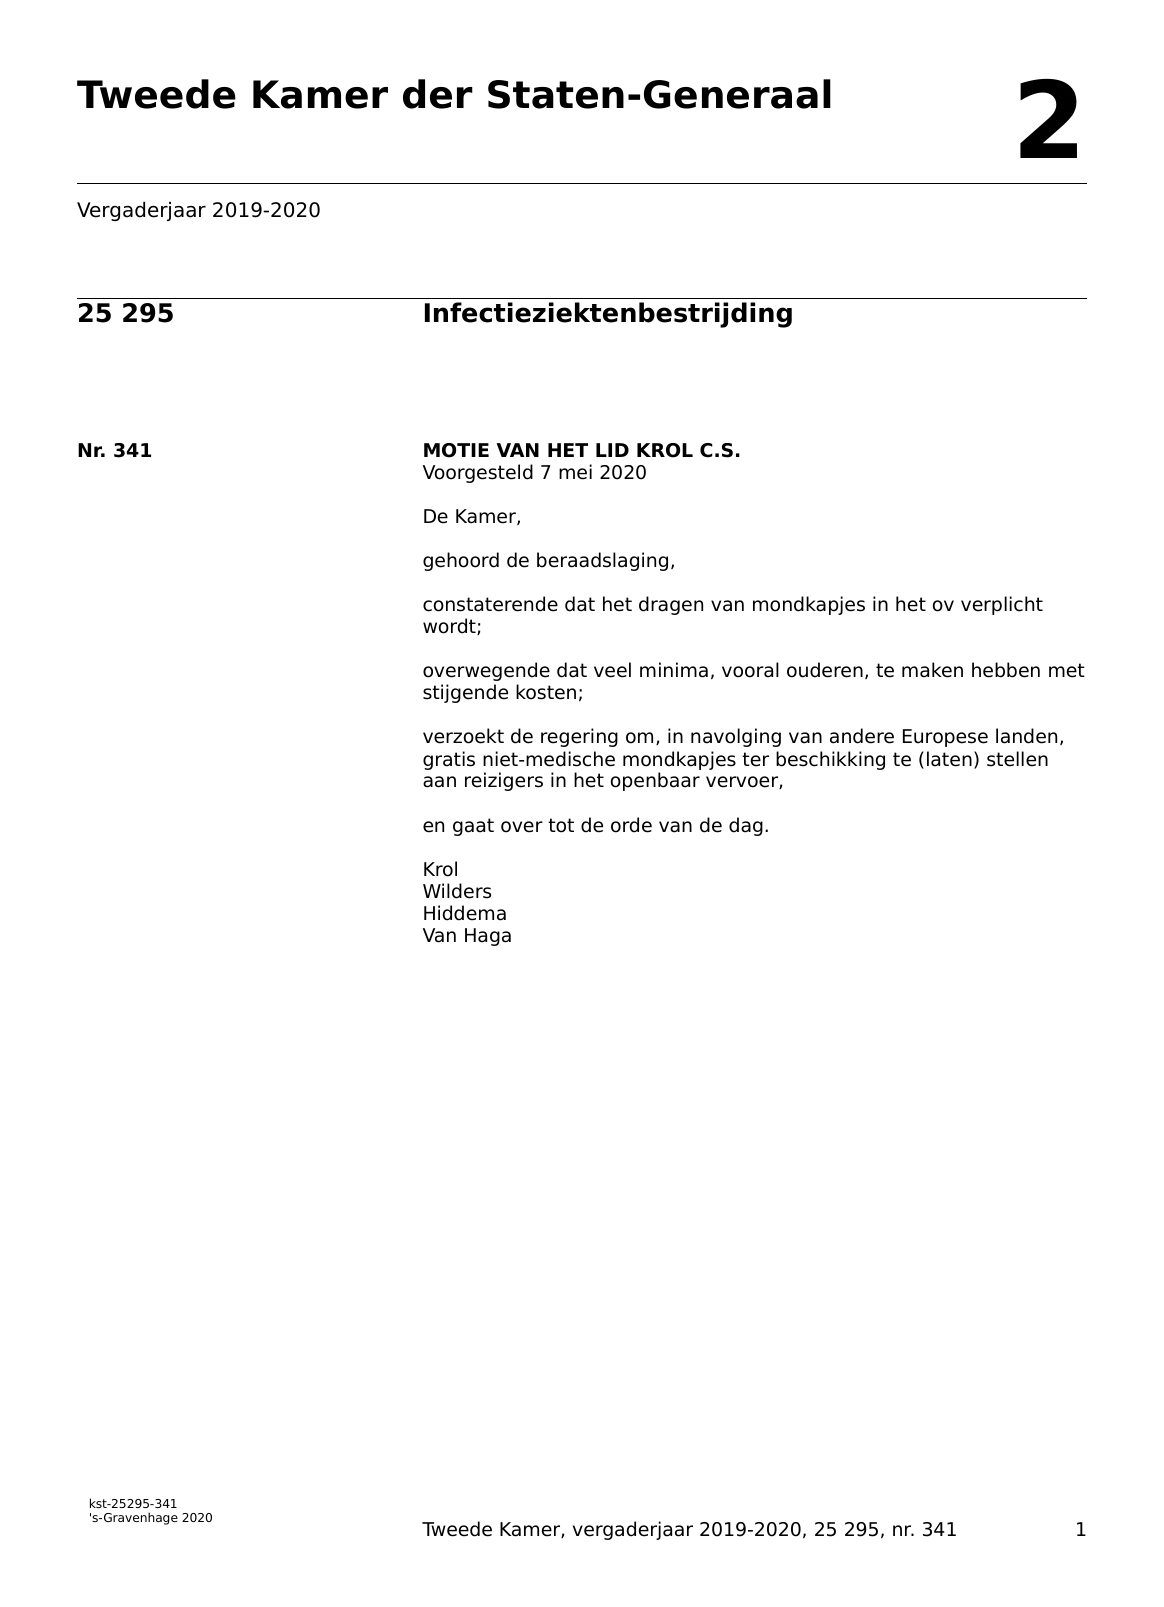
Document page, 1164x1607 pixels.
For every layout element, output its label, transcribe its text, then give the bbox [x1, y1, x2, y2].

text De Kamer, [422, 506, 1087, 528]
text Voorgesteld 7 mei 2020 [422, 462, 1087, 484]
text Van Haga [422, 925, 1087, 947]
text verzoekt de regering om, in navolging van andere Europese landen, gratis niet-medische mondkapjes ter beschikking te (laten) stellen aan reizigers in het openbaar vervoer, [422, 726, 1087, 792]
text kst-25295-341 [88, 1497, 323, 1511]
text 's-Gravenhage 2020 [88, 1511, 323, 1525]
subtitle Nr. 341 MOTIE VAN HET LID KROL C.S. [77, 440, 1087, 462]
text constaterende dat het dragen van mondkapjes in het ov verplicht wordt; [422, 594, 1087, 638]
text gehoord de beraadslaging, [422, 550, 1087, 572]
text en gaat over tot de orde van de dag. [422, 814, 1087, 837]
text Krol [422, 859, 1087, 881]
text Wilders [422, 881, 1087, 903]
table_header 2 [886, 59, 1087, 183]
text overwegende dat veel minima, vooral ouderen, te maken hebben met stijgende kosten; [422, 660, 1087, 704]
text Hiddema [422, 903, 1087, 925]
subtitle 25 295 Infectieziektenbestrijding [77, 299, 1087, 329]
table_header Tweede Kamer der Staten-Generaal [77, 59, 886, 183]
table_cell Vergaderjaar 2019-2020 [77, 184, 1087, 298]
